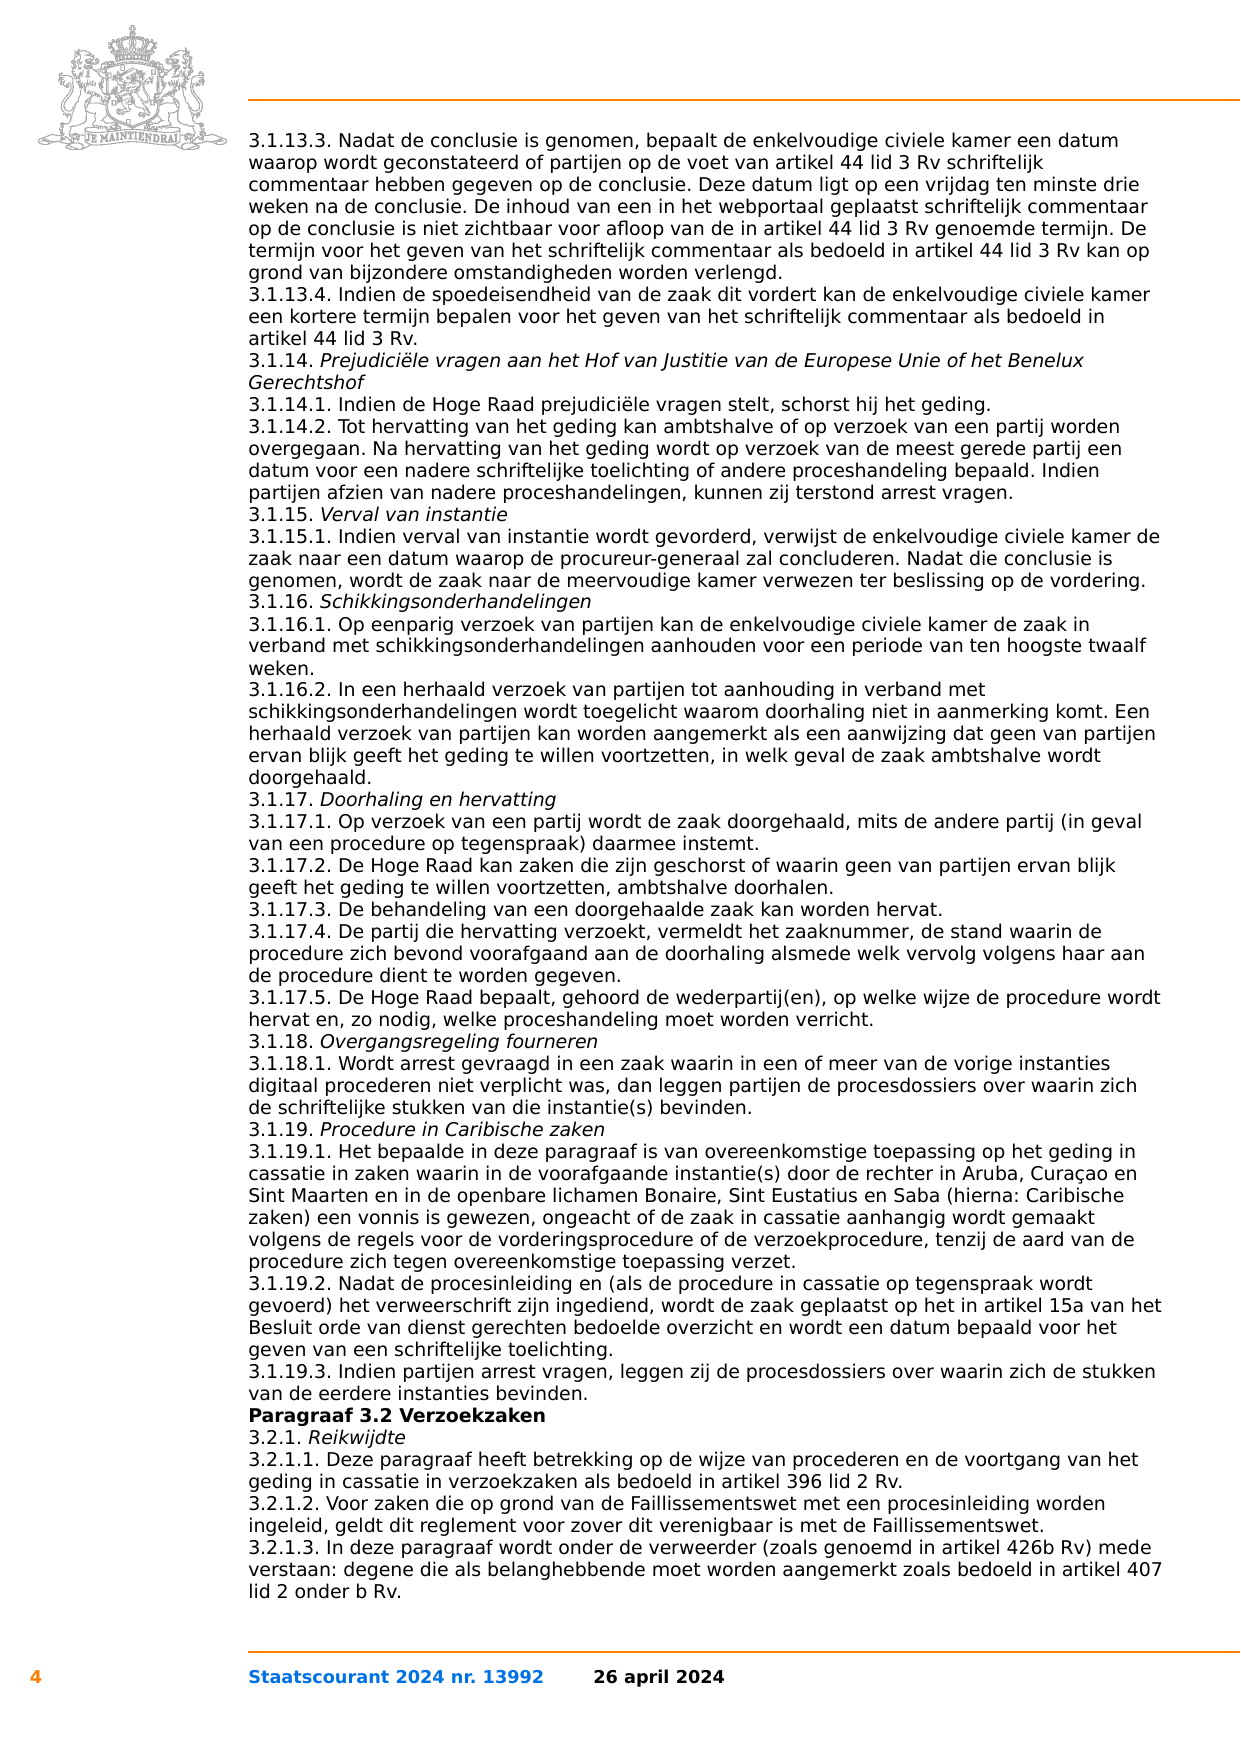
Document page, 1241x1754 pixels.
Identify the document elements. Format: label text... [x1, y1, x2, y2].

text 3.2.1.2. Voor zaken die op grond van de Faillissementswet met een procesinleiding worden ingeleid, geldt dit reglement voor zover dit verenigbaar is met de Faillissementswet. [248, 1493, 1163, 1537]
text 3.1.14.2. Tot hervatting van het geding kan ambtshalve of op verzoek van een partij worden overgegaan. Na hervatting van het geding wordt op verzoek van de meest gerede partij een datum voor een nadere schriftelijke toelichting of andere proceshandeling bepaald. Indien partijen afzien van nadere proceshandelingen, kunnen zij terstond arrest vragen. [248, 416, 1163, 503]
picture [38, 25, 227, 150]
text 3.1.16.2. In een herhaald verzoek van partijen tot aanhouding in verband met schikkingsonderhandelingen wordt toegelicht waarom doorhaling niet in aanmerking komt. Een herhaald verzoek van partijen kan worden aangemerkt als een aanwijzing dat geen van partijen ervan blijk geeft het geding te willen voortzetten, in welk geval de zaak ambtshalve wordt doorgehaald. [248, 679, 1163, 789]
text 3.1.18.1. Wordt arrest gevraagd in een zaak waarin in een of meer van de vorige instanties digitaal procederen niet verplicht was, dan leggen partijen de procesdossiers over waarin zich de schriftelijke stukken van die instantie(s) bevinden. [248, 1053, 1163, 1119]
text 3.1.17.5. De Hoge Raad bepaalt, gehoord de wederpartij(en), op welke wijze de procedure wordt hervat en, zo nodig, welke proceshandeling moet worden verricht. [248, 987, 1163, 1031]
text 3.1.19.1. Het bepaalde in deze paragraaf is van overeenkomstige toepassing op het geding in cassatie in zaken waarin in de voorafgaande instantie(s) door de rechter in Aruba, Curaçao en Sint Maarten en in de openbare lichamen Bonaire, Sint Eustatius en Saba (hierna: Caribische zaken) een vonnis is gewezen, ongeacht of de zaak in cassatie aanhangig wordt gemaakt volgens de regels voor de vorderingsprocedure of de verzoekprocedure, tenzij de aard van de procedure zich tegen overeenkomstige toepassing verzet. [248, 1141, 1163, 1273]
text 3.1.19. Procedure in Caribische zaken [248, 1119, 1163, 1141]
text 3.1.13.4. Indien de spoedeisendheid van de zaak dit vordert kan de enkelvoudige civiele kamer een kortere termijn bepalen voor het geven van het schriftelijk commentaar als bedoeld in artikel 44 lid 3 Rv. [248, 284, 1163, 350]
text 3.1.17.3. De behandeling van een doorgehaalde zaak kan worden hervat. [248, 899, 1163, 921]
text 3.1.15.1. Indien verval van instantie wordt gevorderd, verwijst de enkelvoudige civiele kamer de zaak naar een datum waarop de procureur-generaal zal concluderen. Nadat die conclusie is genomen, wordt de zaak naar de meervoudige kamer verwezen ter beslissing op de vordering. [248, 526, 1163, 591]
text 3.1.16.1. Op eenparig verzoek van partijen kan de enkelvoudige civiele kamer de zaak in verband met schikkingsonderhandelingen aanhouden voor een periode van ten hoogste twaalf weken. [248, 613, 1163, 679]
text Paragraaf 3.2 Verzoekzaken [248, 1405, 1163, 1427]
text 3.1.17. Doorhaling en hervatting [248, 789, 1163, 811]
text 3.2.1.1. Deze paragraaf heeft betrekking op de wijze van procederen en de voortgang van het geding in cassatie in verzoekzaken als bedoeld in artikel 396 lid 2 Rv. [248, 1449, 1163, 1493]
text 3.1.19.3. Indien partijen arrest vragen, leggen zij de procesdossiers over waarin zich de stukken van de eerdere instanties bevinden. [248, 1361, 1163, 1405]
text 3.1.17.1. Op verzoek van een partij wordt de zaak doorgehaald, mits de andere partij (in geval van een procedure op tegenspraak) daarmee instemt. [248, 811, 1163, 855]
text 3.1.14. Prejudiciële vragen aan het Hof van Justitie van de Europese Unie of het Benelux Gerechtshof [248, 350, 1163, 394]
text 3.1.16. Schikkingsonderhandelingen [248, 591, 1163, 613]
text 3.1.17.4. De partij die hervatting verzoekt, vermeldt het zaaknummer, de stand waarin de procedure zich bevond voorafgaand aan de doorhaling alsmede welk vervolg volgens haar aan de procedure dient te worden gegeven. [248, 921, 1163, 987]
text 3.2.1.3. In deze paragraaf wordt onder de verweerder (zoals genoemd in artikel 426b Rv) mede verstaan: degene die als belanghebbende moet worden aangemerkt zoals bedoeld in artikel 407 lid 2 onder b Rv. [248, 1537, 1163, 1602]
text 3.1.18. Overgangsregeling fourneren [248, 1031, 1163, 1053]
text 3.1.15. Verval van instantie [248, 503, 1163, 526]
text 3.1.19.2. Nadat de procesinleiding en (als de procedure in cassatie op tegenspraak wordt gevoerd) het verweerschrift zijn ingediend, wordt de zaak geplaatst op het in artikel 15a van het Besluit orde van dienst gerechten bedoelde overzicht en wordt een datum bepaald voor het geven van een schriftelijke toelichting. [248, 1273, 1163, 1361]
text 3.1.17.2. De Hoge Raad kan zaken die zijn geschorst of waarin geen van partijen ervan blijk geeft het geding te willen voortzetten, ambtshalve doorhalen. [248, 855, 1163, 899]
text 3.2.1. Reikwijdte [248, 1427, 1163, 1449]
text 3.1.13.3. Nadat de conclusie is genomen, bepaalt de enkelvoudige civiele kamer een datum waarop wordt geconstateerd of partijen op de voet van artikel 44 lid 3 Rv schriftelijk commentaar hebben gegeven op de conclusie. Deze datum ligt op een vrijdag ten minste drie weken na de conclusie. De inhoud van een in het webportaal geplaatst schriftelijk commentaar op de conclusie is niet zichtbaar voor afloop van de in artikel 44 lid 3 Rv genoemde termijn. De termijn voor het geven van het schriftelijk commentaar als bedoeld in artikel 44 lid 3 Rv kan op grond van bijzondere omstandigheden worden verlengd. [248, 130, 1163, 284]
text 3.1.14.1. Indien de Hoge Raad prejudiciële vragen stelt, schorst hij het geding. [248, 394, 1163, 416]
